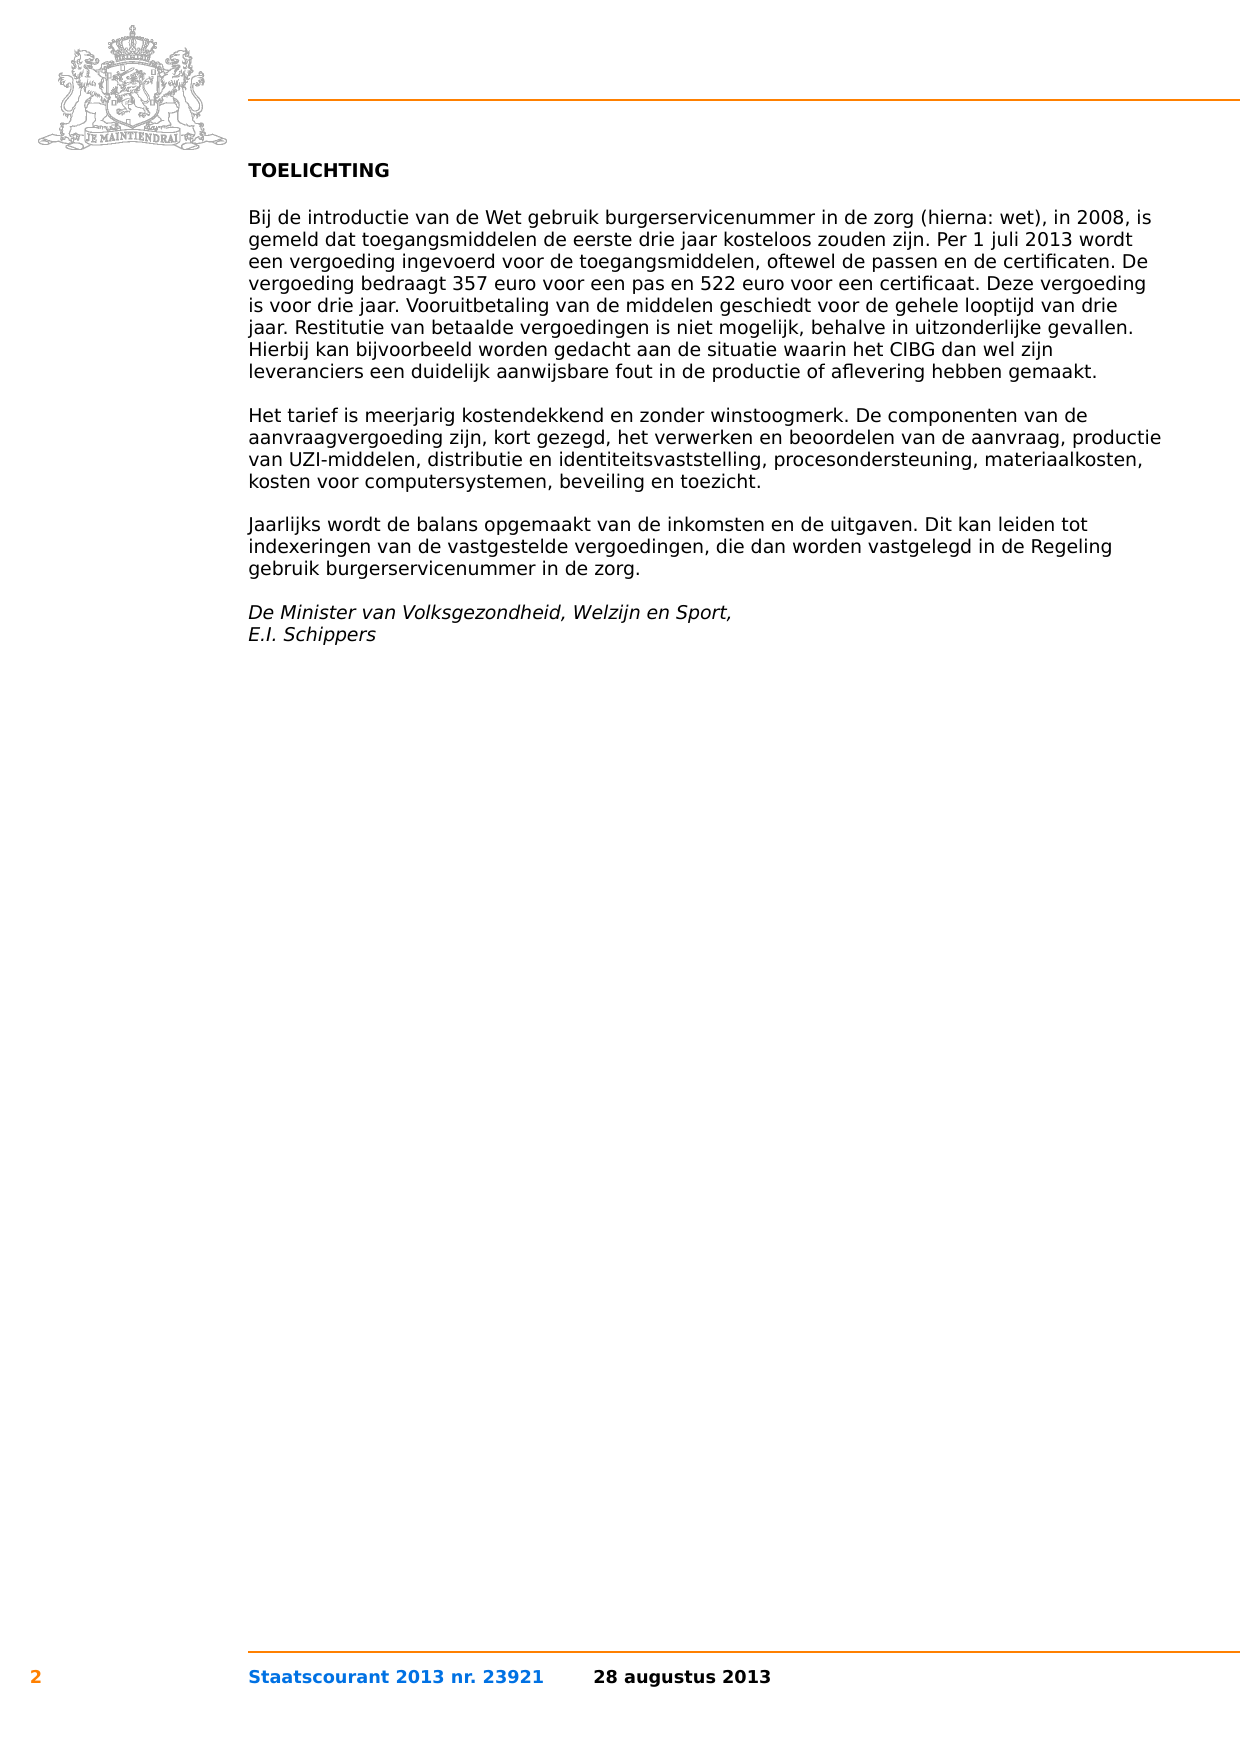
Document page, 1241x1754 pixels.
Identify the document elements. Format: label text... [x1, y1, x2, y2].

text De Minister van Volksgezondheid, Welzijn en Sport, E.I. Schippers [248, 602, 1163, 646]
text Bij de introductie van de Wet gebruik burgerservicenummer in de zorg (hierna: wet), in 2008, is gemeld dat toegangsmiddelen de eerste drie jaar kosteloos zouden zijn. Per 1 juli 2013 wordt een vergoeding ingevoerd voor de toegangsmiddelen, oftewel de passen en de certificaten. De vergoeding bedraagt 357 euro voor een pas en 522 euro voor een certificaat. Deze vergoeding is voor drie jaar. Vooruitbetaling van de middelen geschiedt voor de gehele looptijd van drie jaar. Restitutie van betaalde vergoedingen is niet mogelijk, behalve in uitzonderlijke gevallen. Hierbij kan bijvoorbeeld worden gedacht aan de situatie waarin het CIBG dan wel zijn leveranciers een duidelijk aanwijsbare fout in de productie of aflevering hebben gemaakt. [248, 207, 1163, 383]
text Jaarlijks wordt de balans opgemaakt van de inkomsten en de uitgaven. Dit kan leiden tot indexeringen van de vastgestelde vergoedingen, die dan worden vastgelegd in de Regeling gebruik burgerservicenummer in de zorg. [248, 514, 1163, 580]
subtitle TOELICHTING [248, 160, 1163, 182]
text Het tarief is meerjarig kostendekkend en zonder winstoogmerk. De componenten van de aanvraagvergoeding zijn, kort gezegd, het verwerken en beoordelen van de aanvraag, productie van UZI-middelen, distributie en identiteitsvaststelling, procesondersteuning, materiaalkosten, kosten voor computersystemen, beveiling en toezicht. [248, 404, 1163, 492]
picture [38, 25, 227, 150]
